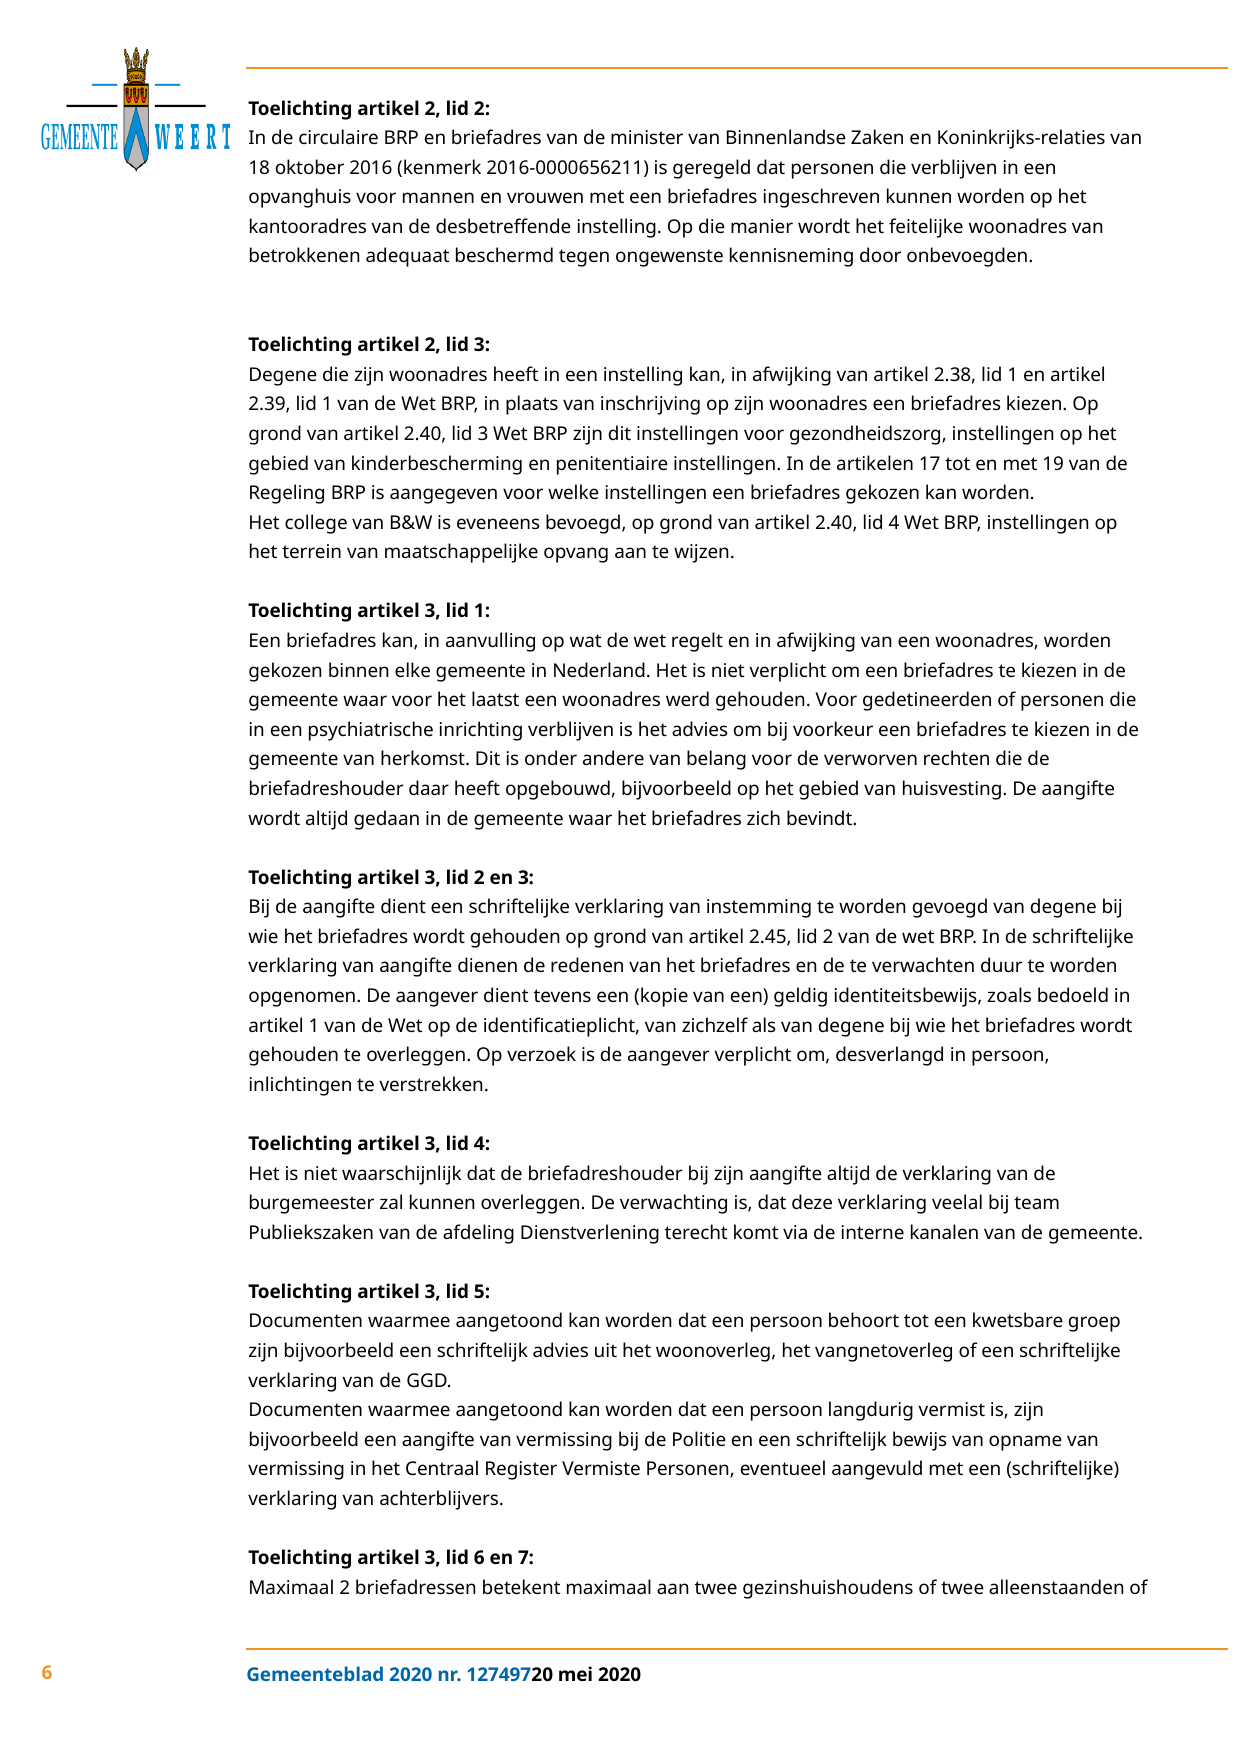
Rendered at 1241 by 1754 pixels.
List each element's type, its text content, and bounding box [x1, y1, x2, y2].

text Documenten waarmee aangetoond kan worden dat een persoon langdurig vermist is, zijn bijvoorbeeld een aangifte van vermissing bij de Politie en een schriftelijk bewijs van opname van vermissing in het Centraal Register Vermiste Personen, eventueel aangevuld met een (schriftelijke) verklaring van achterblijvers. [248, 1396, 1152, 1511]
text Het college van B&W is eveneens bevoegd, op grond van artikel 2.40, lid 4 Wet BRP, instellingen op het terrein van maatschappelijke opvang aan te wijzen. [248, 509, 1152, 564]
text Toelichting artikel 2, lid 3: [248, 331, 1152, 357]
text Toelichting artikel 3, lid 1: [248, 598, 1152, 623]
text Toelichting artikel 3, lid 5: [248, 1278, 1152, 1304]
text Toelichting artikel 3, lid 2 en 3: [248, 864, 1152, 890]
text Documenten waarmee aangetoond kan worden dat een persoon behoort tot een kwetsbare groep zijn bijvoorbeeld een schriftelijk advies uit het woonoverleg, het vangnetoverleg of een schriftelijke verklaring van de GGD. [248, 1308, 1152, 1393]
text Maximaal 2 briefadressen betekent maximaal aan twee gezinshuishoudens of twee alleenstaanden of [248, 1574, 1152, 1600]
picture [41, 47, 231, 172]
text In de circulaire BRP en briefadres van de minister van Binnenlandse Zaken en Koninkrijks-relaties van 18 oktober 2016 (kenmerk 2016-0000656211) is geregeld dat personen die verblijven in een opvanghuis voor mannen en vrouwen met een briefadres ingeschreven kunnen worden op het kantooradres van de desbetreffende instelling. Op die manier wordt het feitelijke woonadres van betrokkenen adequaat beschermd tegen ongewenste kennisneming door onbevoegden. [248, 124, 1152, 268]
text Toelichting artikel 3, lid 6 en 7: [248, 1544, 1152, 1570]
text Degene die zijn woonadres heeft in een instelling kan, in afwijking van artikel 2.38, lid 1 en artikel 2.39, lid 1 van de Wet BRP, in plaats van inschrijving op zijn woonadres een briefadres kiezen. Op grond van artikel 2.40, lid 3 Wet BRP zijn dit instellingen voor gezondheidszorg, instellingen op het gebied van kinderbescherming en penitentiaire instellingen. In de artikelen 17 tot en met 19 van de Regeling BRP is aangegeven voor welke instellingen een briefadres gekozen kan worden. [248, 361, 1152, 505]
text Toelichting artikel 2, lid 2: [248, 95, 1152, 121]
text Een briefadres kan, in aanvulling op wat de wet regelt en in afwijking van een woonadres, worden gekozen binnen elke gemeente in Nederland. Het is niet verplicht om een briefadres te kiezen in de gemeente waar voor het laatst een woonadres werd gehouden. Voor gedetineerden of personen die in een psychiatrische inrichting verblijven is het advies om bij voorkeur een briefadres te kiezen in de gemeente van herkomst. Dit is onder andere van belang voor de verworven rechten die de briefadreshouder daar heeft opgebouwd, bijvoorbeeld op het gebied van huisvesting. De aangifte wordt altijd gedaan in de gemeente waar het briefadres zich bevindt. [248, 627, 1152, 831]
text Toelichting artikel 3, lid 4: [248, 1130, 1152, 1156]
text Bij de aangifte dient een schriftelijke verklaring van instemming te worden gevoegd van degene bij wie het briefadres wordt gehouden op grond van artikel 2.45, lid 2 van de wet BRP. In de schriftelijke verklaring van aangifte dienen de redenen van het briefadres en de te verwachten duur te worden opgenomen. De aangever dient tevens een (kopie van een) geldig identiteitsbewijs, zoals bedoeld in artikel 1 van de Wet op de identificatieplicht, van zichzelf als van degene bij wie het briefadres wordt gehouden te overleggen. Op verzoek is de aangever verplicht om, desverlangd in persoon, inlichtingen te verstrekken. [248, 893, 1152, 1097]
text Het is niet waarschijnlijk dat de briefadreshouder bij zijn aangifte altijd de verklaring van de burgemeester zal kunnen overleggen. De verwachting is, dat deze verklaring veelal bij team Publiekszaken van de afdeling Dienstverlening terecht komt via de interne kanalen van de gemeente. [248, 1160, 1152, 1245]
